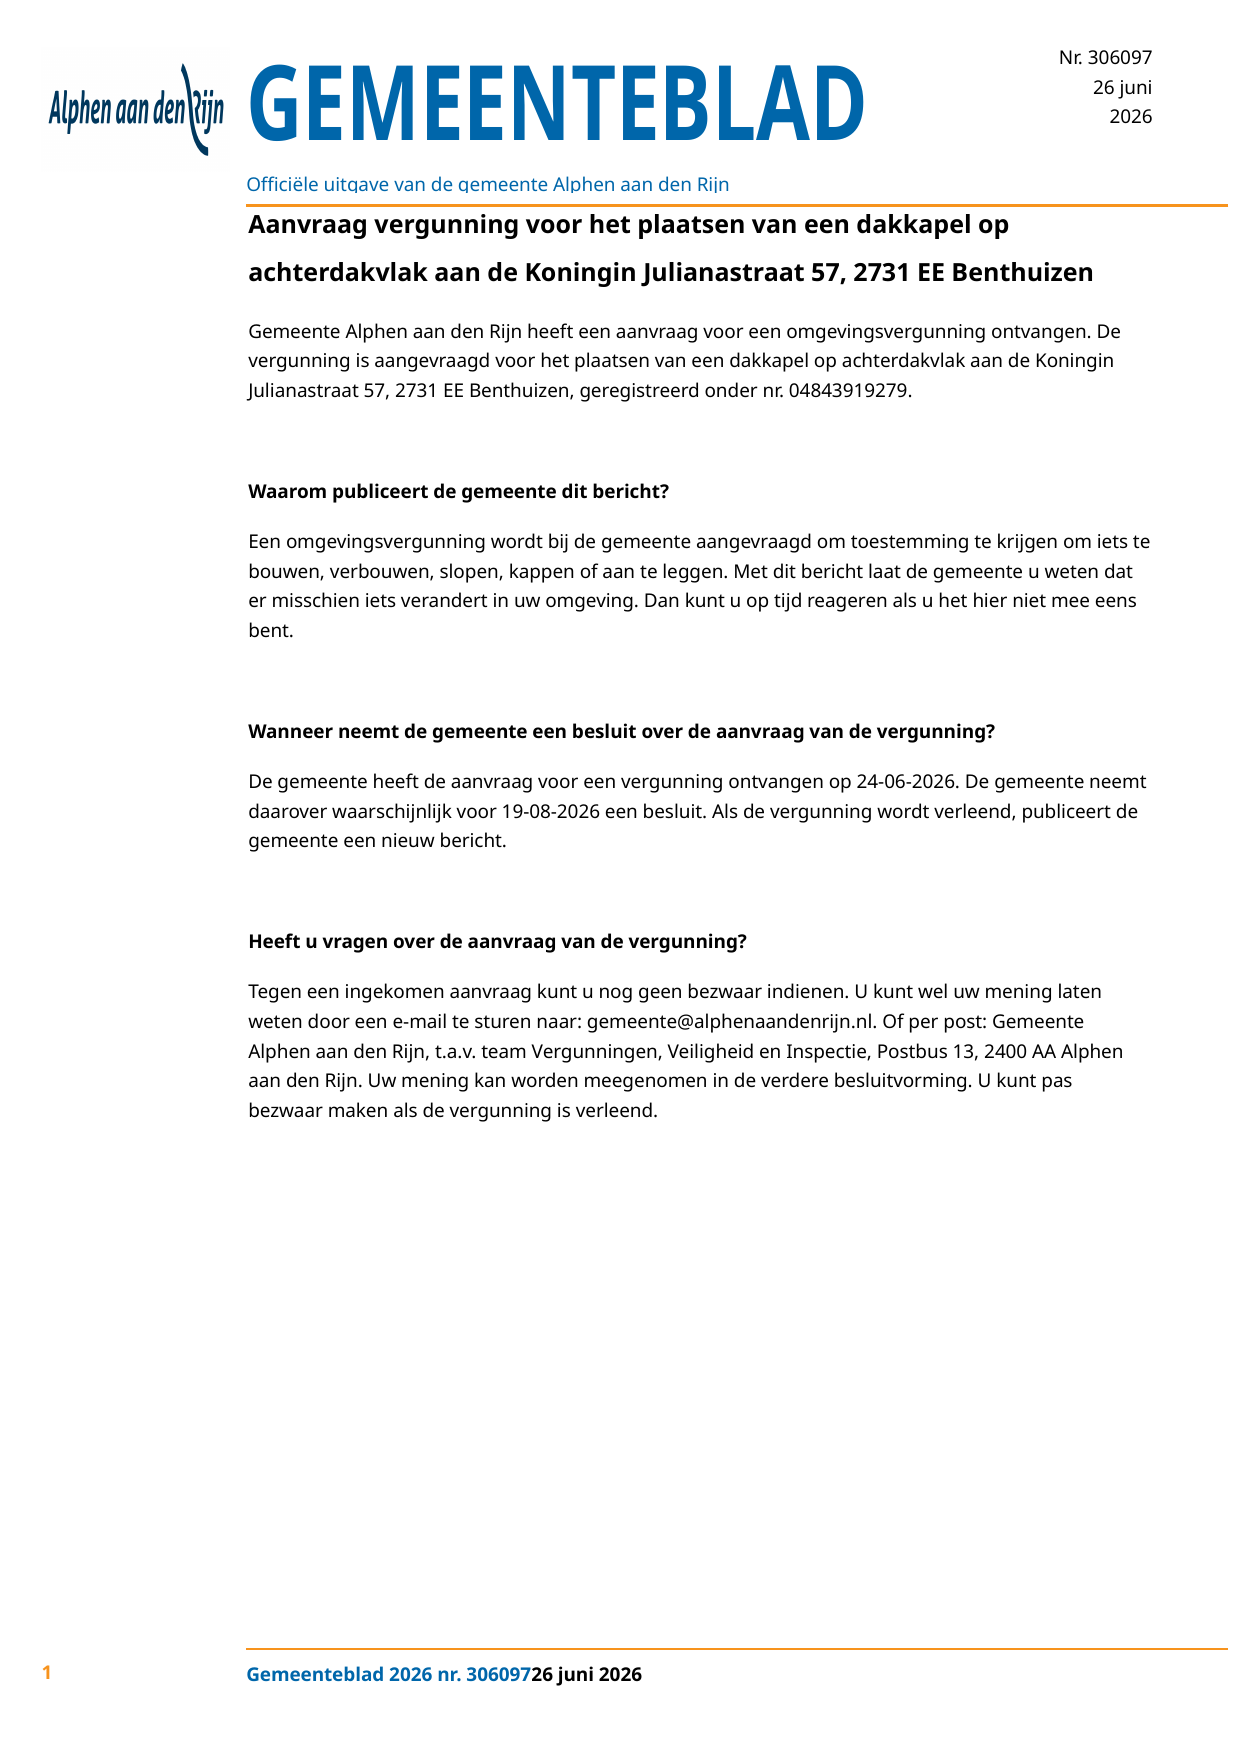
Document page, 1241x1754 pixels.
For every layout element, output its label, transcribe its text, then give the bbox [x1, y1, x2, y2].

text Gemeente Alphen aan den Rijn heeft een aanvraag voor een omgevingsvergunning ontvangen. De vergunning is aangevraagd voor het plaatsen van een dakkapel op achterdakvlak aan de Koningin Julianastraat 57, 2731 EE Benthuizen, geregistreerd onder nr. 04843919279. [248, 318, 1152, 403]
text Wanneer neemt de gemeente een besluit over de aanvraag van de vergunning? [248, 718, 1152, 744]
text Heeft u vragen over de aanvraag van de vergunning? [248, 928, 1152, 954]
text Waarom publiceert de gemeente dit bericht? [248, 478, 1152, 504]
text Een omgevingsvergunning wordt bij de gemeente aangevraagd om toestemming te krijgen om iets te bouwen, verbouwen, slopen, kappen of aan te leggen. Met dit bericht laat de gemeente u weten dat er misschien iets verandert in uw omgeving. Dan kunt u op tijd reageren als u het hier niet mee eens bent. [248, 528, 1152, 643]
text Tegen een ingekomen aanvraag kunt u nog geen bezwaar indienen. U kunt wel uw mening laten weten door een e-mail te sturen naar: gemeente@alphenaandenrijn.nl. Of per post: Gemeente Alphen aan den Rijn, t.a.v. team Vergunningen, Veiligheid en Inspectie, Postbus 13, 2400 AA Alphen aan den Rijn. Uw mening kan worden meegenomen in de verdere besluitvorming. U kunt pas bezwaar maken als de vergunning is verleend. [248, 979, 1152, 1123]
picture [41, 47, 231, 172]
text Aanvraag vergunning voor het plaatsen van een dakkapel op achterdakvlak aan de Koningin Julianastraat 57, 2731 EE Benthuizen [248, 207, 1152, 288]
text De gemeente heeft de aanvraag voor een vergunning ontvangen op 24-06-2026. De gemeente neemt daarover waarschijnlijk voor 19-08-2026 een besluit. Als de vergunning wordt verleend, publiceert de gemeente een nieuw bericht. [248, 768, 1152, 853]
